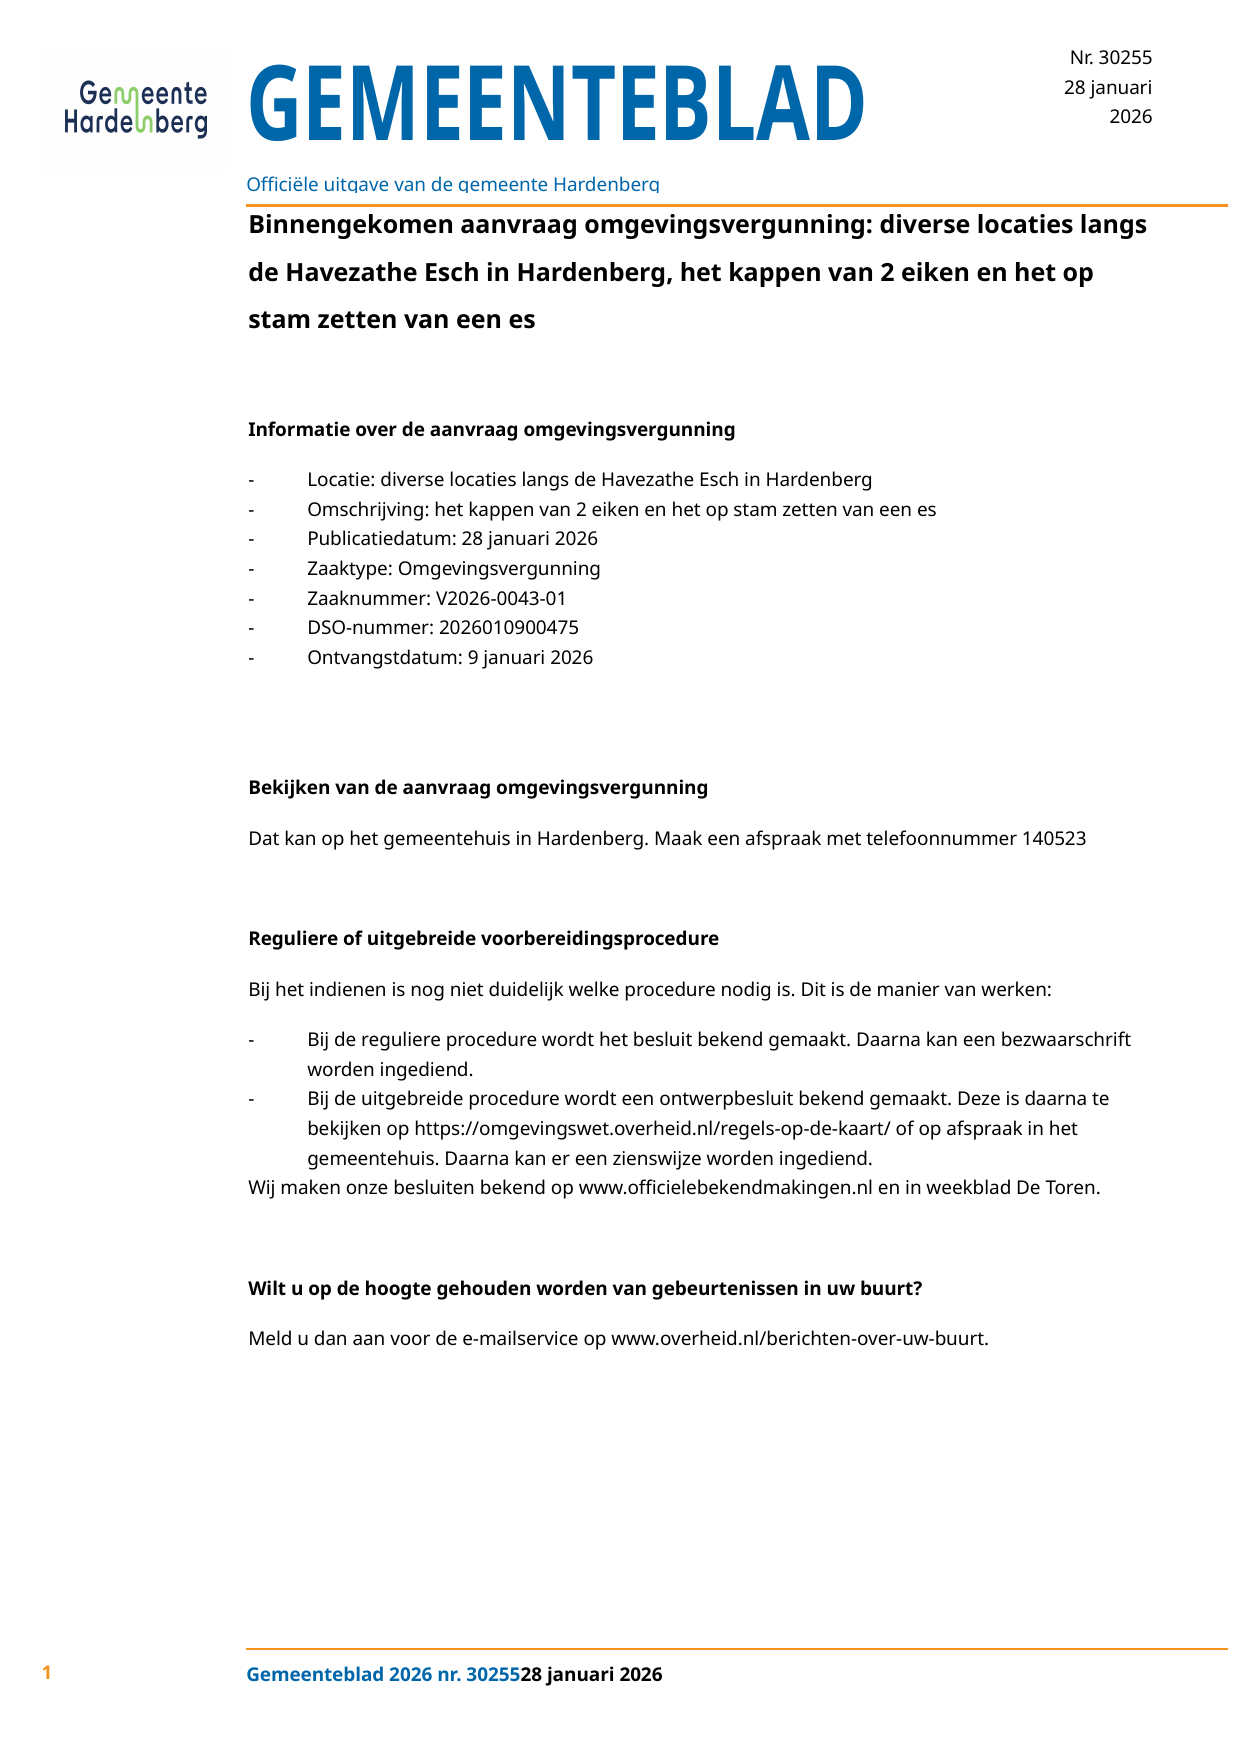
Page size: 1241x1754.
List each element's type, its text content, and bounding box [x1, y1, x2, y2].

text Reguliere of uitgebreide voorbereidingsprocedure [248, 926, 1152, 951]
list Publicatiedatum: 28 januari 2026 [248, 526, 1152, 551]
text Dat kan op het gemeentehuis in Hardenberg. Maak een afspraak met telefoonnummer 140523 [248, 825, 1152, 850]
text Wij maken onze besluiten bekend op www.officielebekendmakingen.nl en in weekblad De Toren. [248, 1174, 1152, 1200]
text Binnengekomen aanvraag omgevingsvergunning: diverse locaties langs de Havezathe Esch in Hardenberg, het kappen van 2 eiken en het op stam zetten van een es [248, 207, 1152, 336]
picture [41, 47, 231, 172]
list Omschrijving: het kappen van 2 eiken en het op stam zetten van een es [248, 496, 1152, 522]
list Locatie: diverse locaties langs de Havezathe Esch in Hardenberg [248, 466, 1152, 492]
text Bij het indienen is nog niet duidelijk welke procedure nodig is. Dit is de manier van werken: [248, 976, 1152, 1002]
list Zaaknummer: V2026-0043-01 [248, 585, 1152, 610]
list DSO-nummer: 2026010900475 [248, 614, 1152, 640]
list Bij de reguliere procedure wordt het besluit bekend gemaakt. Daarna kan een bezwaarschrift worden ingediend. [248, 1026, 1152, 1082]
list Zaaktype: Omgevingsvergunning [248, 555, 1152, 581]
list Ontvangstdatum: 9 januari 2026 [248, 644, 1152, 669]
text Informatie over de aanvraag omgevingsvergunning [248, 416, 1152, 442]
list Bij de uitgebreide procedure wordt een ontwerpbesluit bekend gemaakt. Deze is daarna te bekijken op https://omgevingswet.overheid.nl/regels-op-de-kaart/ of op afspraak in het gemeentehuis. Daarna kan er een zienswijze worden ingediend. [248, 1086, 1152, 1170]
text Meld u dan aan voor de e-mailservice op www.overheid.nl/berichten-over-uw-buurt. [248, 1326, 1152, 1351]
text Wilt u op de hoogte gehouden worden van gebeurtenissen in uw buurt? [248, 1275, 1152, 1301]
text Bekijken van de aanvraag omgevingsvergunning [248, 774, 1152, 800]
